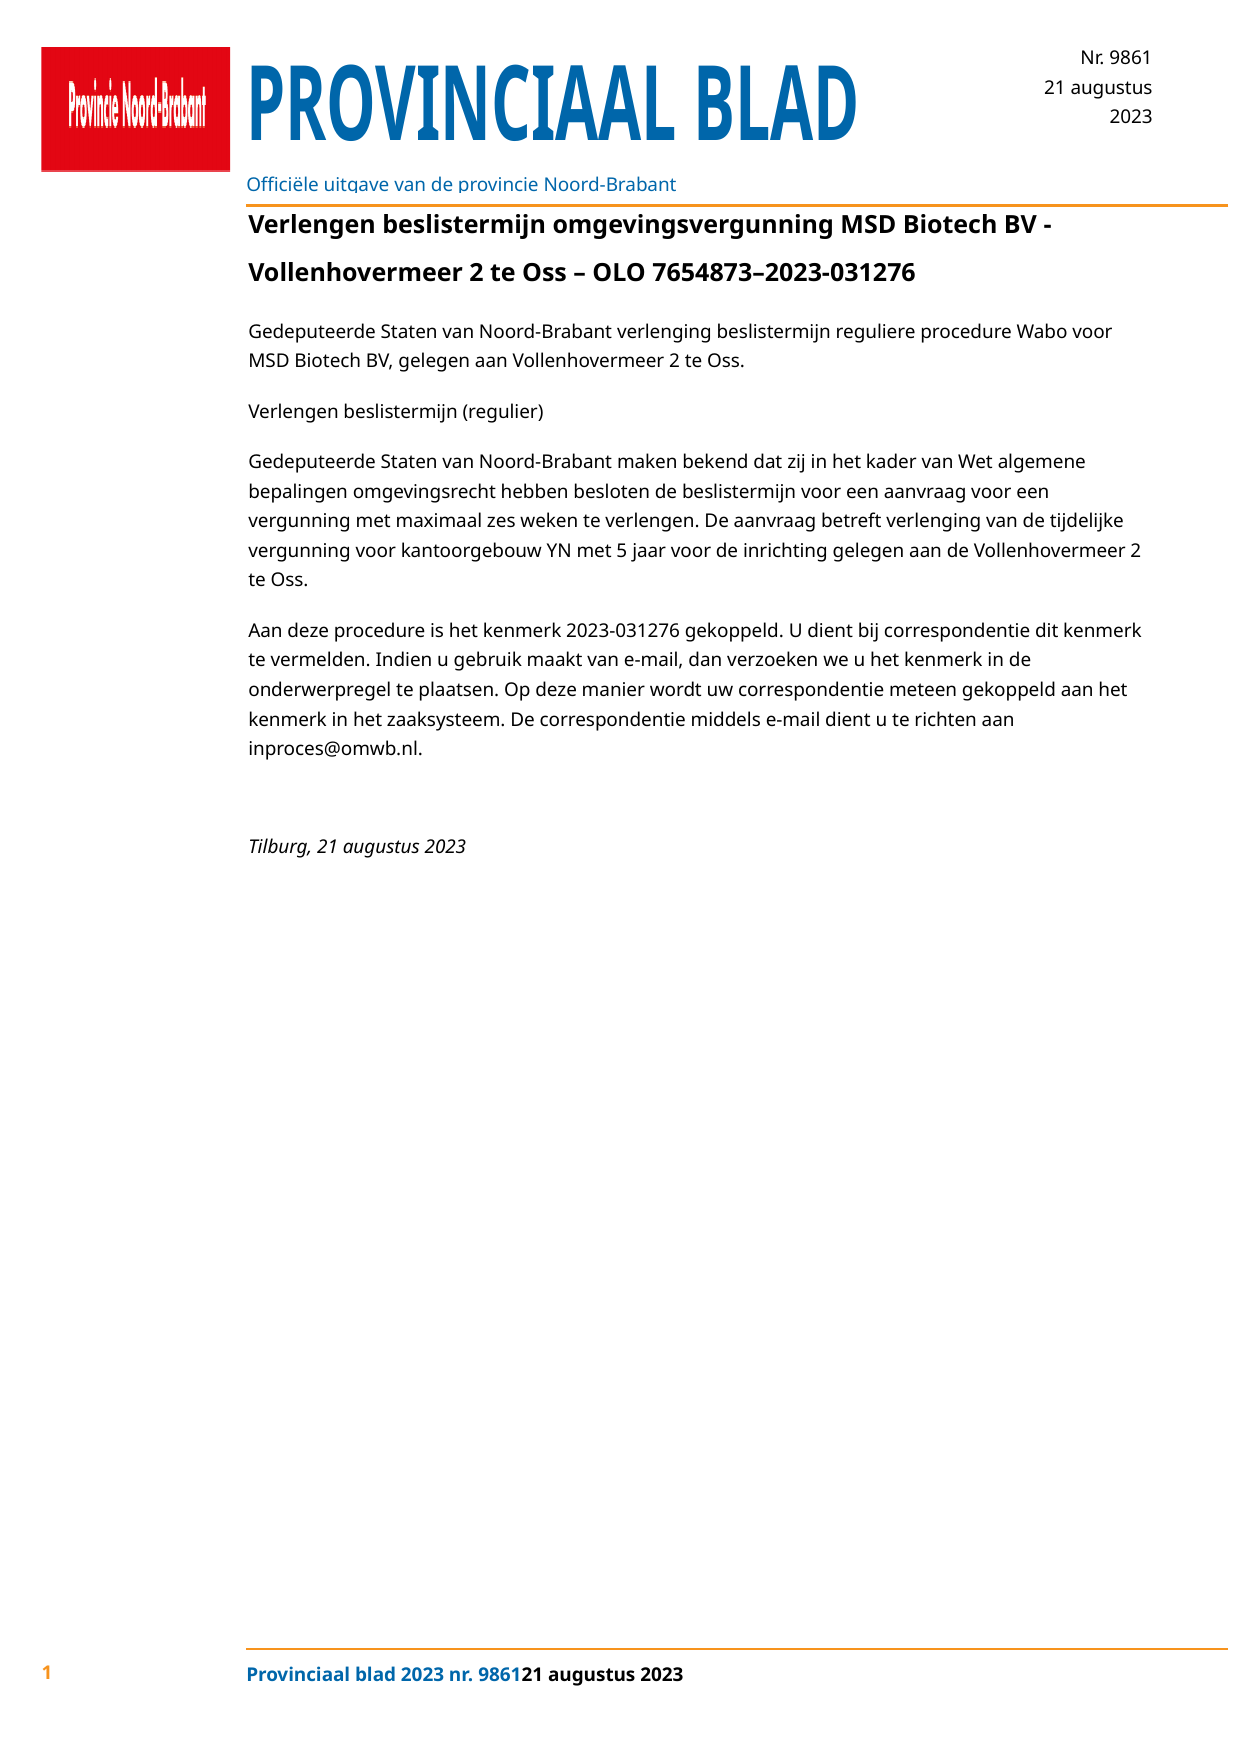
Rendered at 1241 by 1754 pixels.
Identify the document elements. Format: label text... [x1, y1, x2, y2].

picture [41, 47, 231, 172]
text Verlengen beslistermijn omgevingsvergunning MSD Biotech BV - Vollenhovermeer 2 te Oss – OLO 7654873–2023-031276 [248, 207, 1152, 288]
text Verlengen beslistermijn (regulier) [248, 398, 1152, 424]
text Gedeputeerde Staten van Noord-Brabant verlenging beslistermijn reguliere procedure Wabo voor MSD Biotech BV, gelegen aan Vollenhovermeer 2 te Oss. [248, 318, 1152, 373]
text Aan deze procedure is het kenmerk 2023-031276 gekoppeld. U dient bij correspondentie dit kenmerk te vermelden. Indien u gebruik maakt van e-mail, dan verzoeken we u het kenmerk in de onderwerpregel te plaatsen. Op deze manier wordt uw correspondentie meteen gekoppeld aan het kenmerk in het zaaksysteem. De correspondentie middels e-mail dient u te richten aan inproces@omwb.nl. [248, 617, 1152, 761]
text Tilburg, 21 augustus 2023 [248, 834, 1152, 859]
text Gedeputeerde Staten van Noord-Brabant maken bekend dat zij in het kader van Wet algemene bepalingen omgevingsrecht hebben besloten de beslistermijn voor een aanvraag voor een vergunning met maximaal zes weken te verlengen. De aanvraag betreft verlenging van de tijdelijke vergunning voor kantoorgebouw YN met 5 jaar voor de inrichting gelegen aan de Vollenhovermeer 2 te Oss. [248, 448, 1152, 592]
